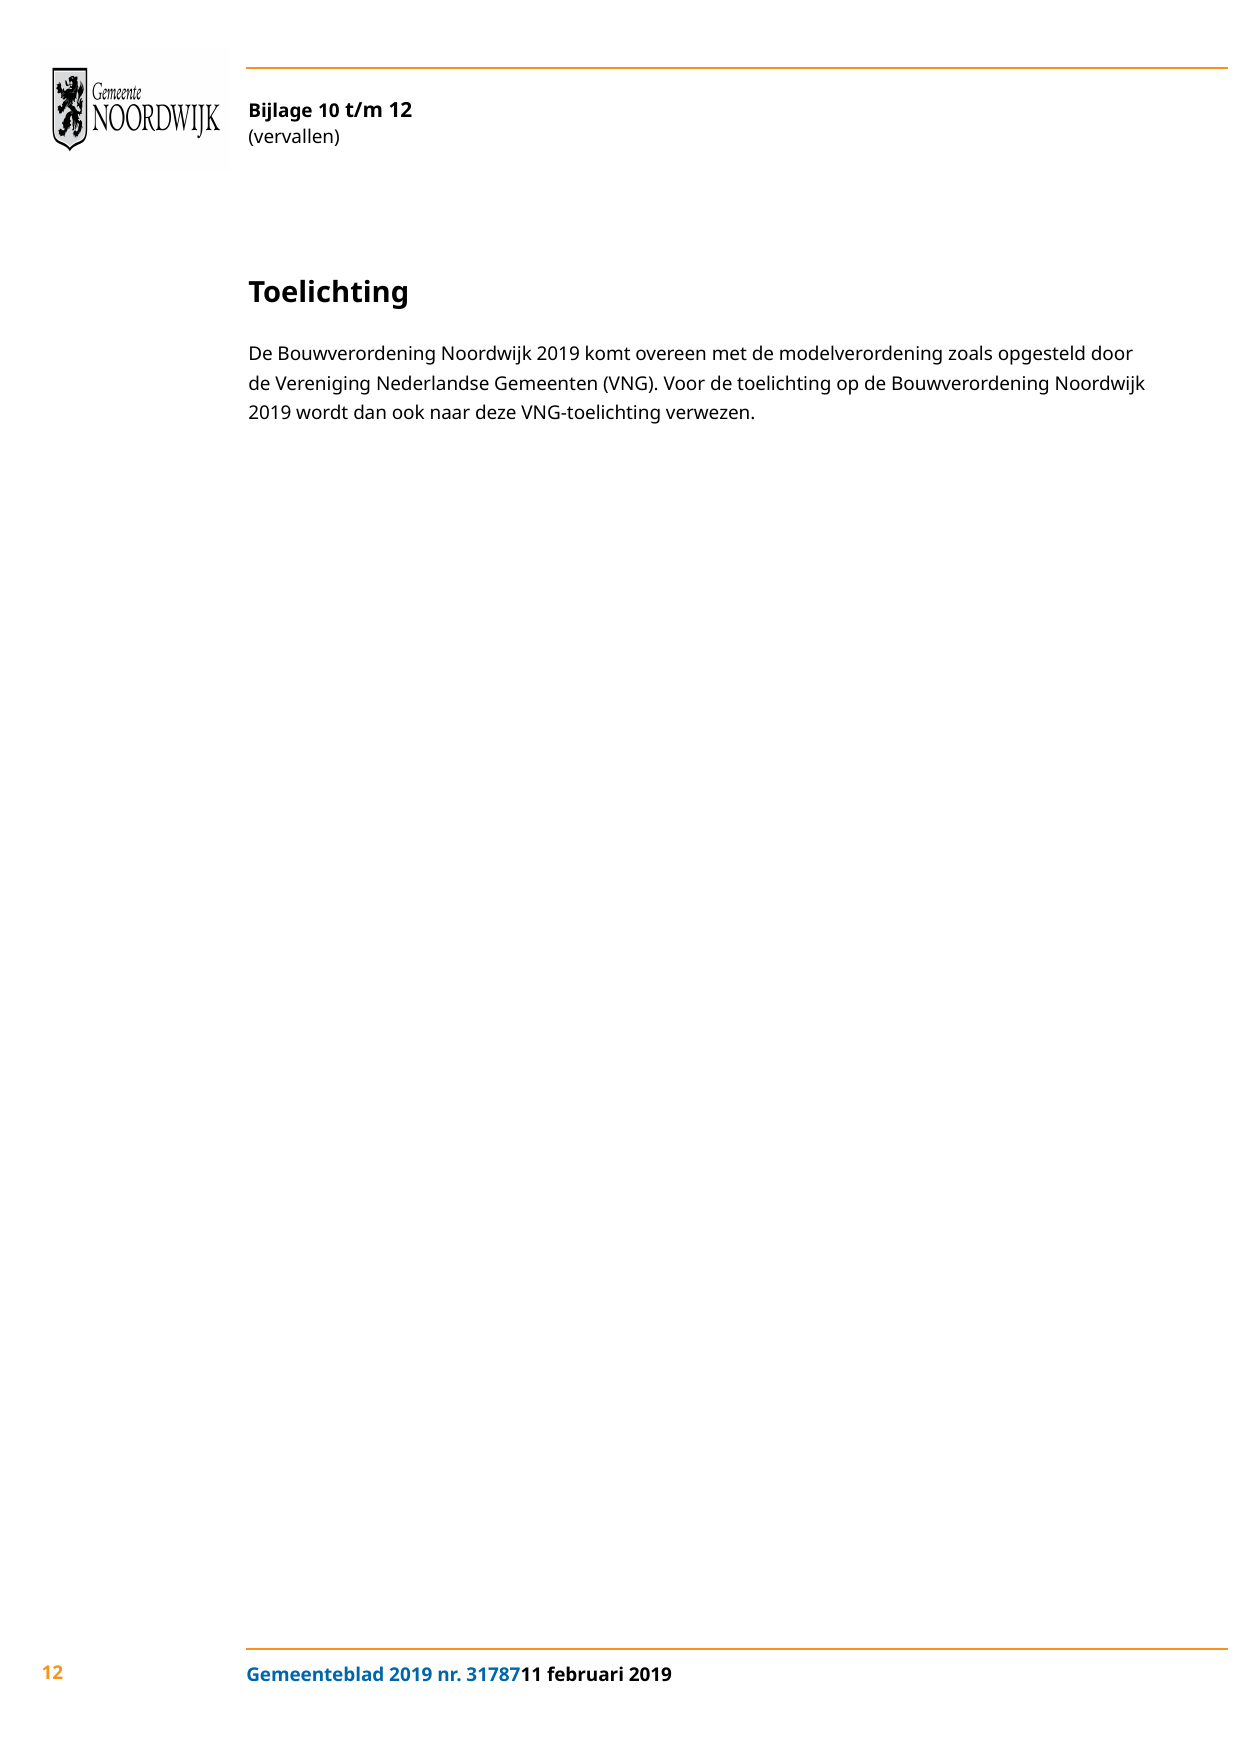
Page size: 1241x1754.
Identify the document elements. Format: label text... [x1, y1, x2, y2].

text De Bouwverordening Noordwijk 2019 komt overeen met de modelverordening zoals opgesteld door de Vereniging Nederlandse Gemeenten (VNG). Voor de toelichting op de Bouwverordening Noordwijk 2019 wordt dan ook naar deze VNG-toelichting verwezen. [248, 340, 1152, 425]
text Bijlage 10 t/m 12 [248, 95, 1152, 123]
text (vervallen) [248, 123, 1152, 149]
text Toelichting [248, 271, 1152, 311]
picture [41, 47, 231, 172]
